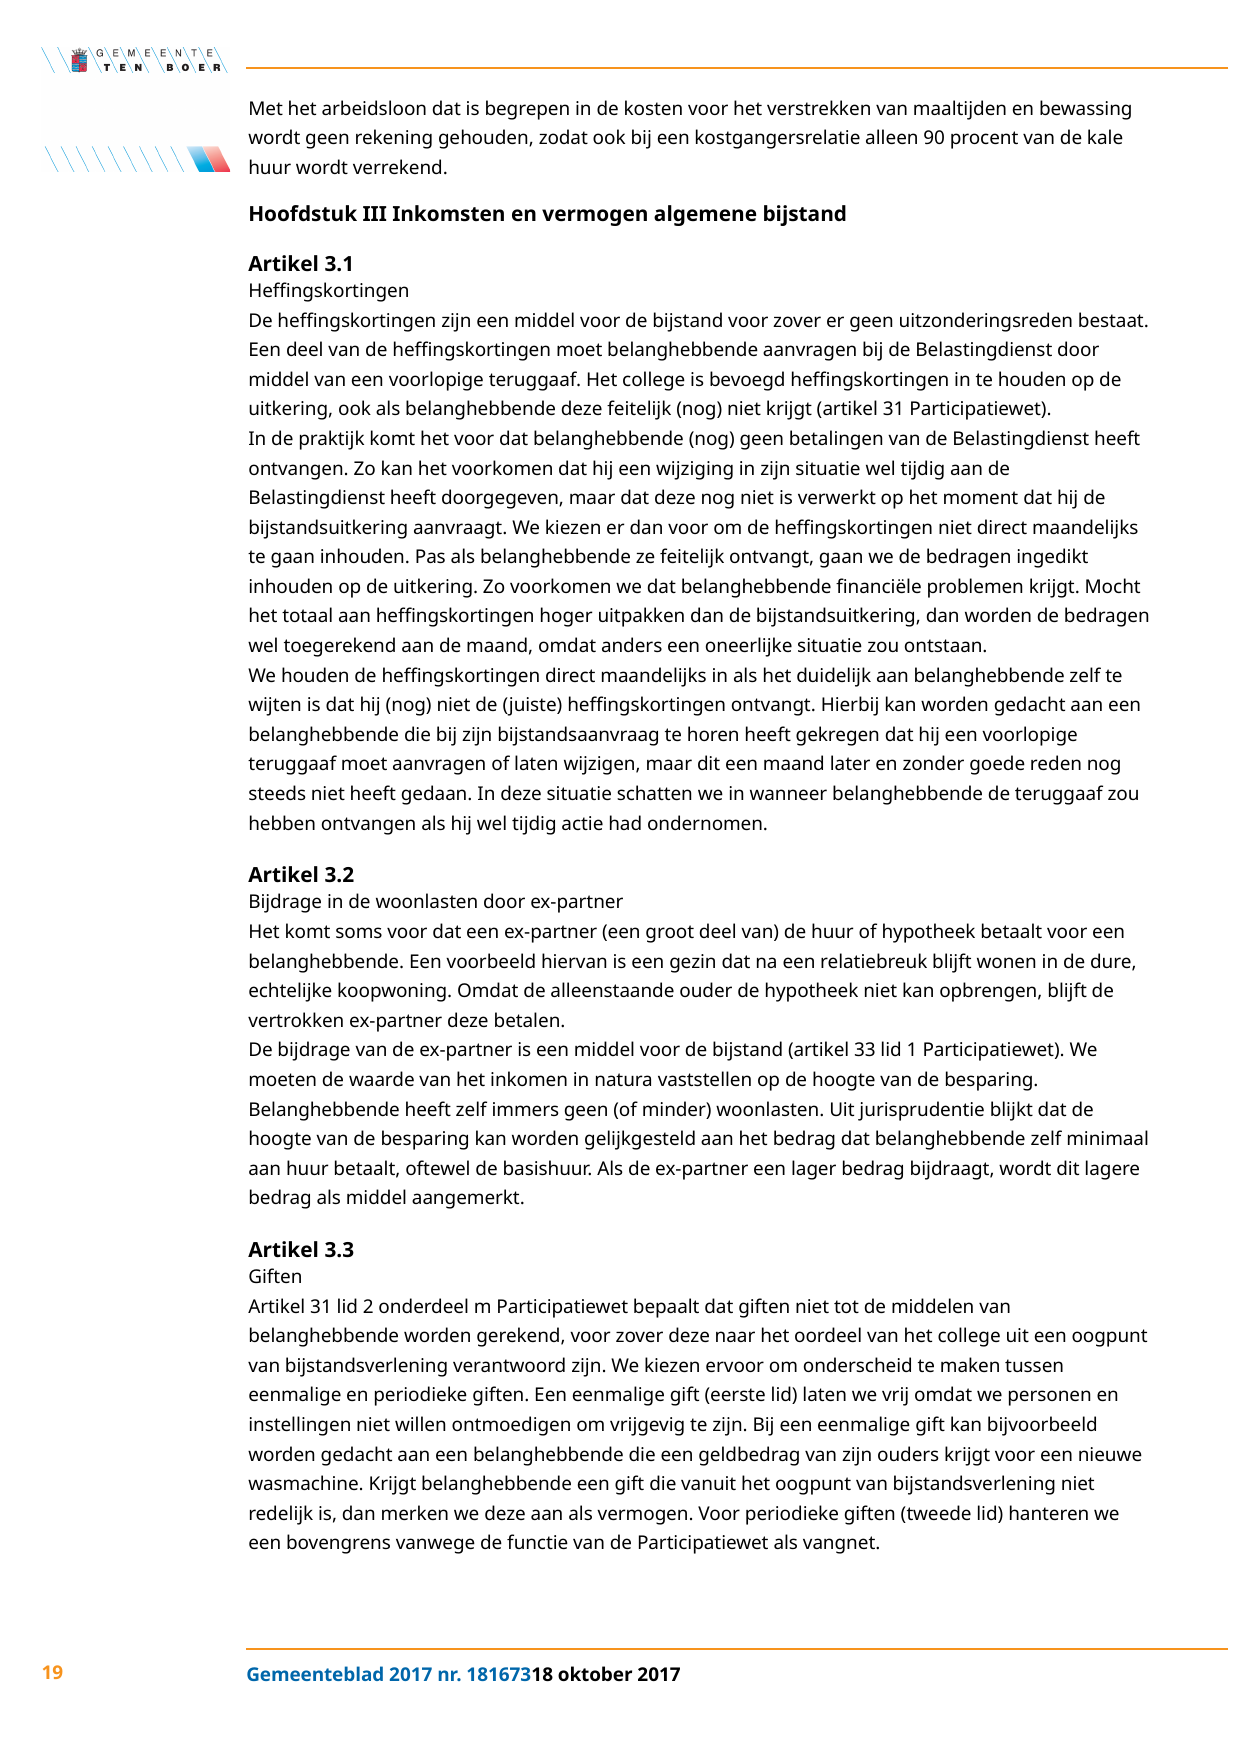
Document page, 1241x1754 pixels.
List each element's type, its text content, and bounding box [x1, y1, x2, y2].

picture [41, 47, 231, 172]
text Heffingskortingen [248, 277, 1152, 303]
text Artikel 3.3 [248, 1235, 1152, 1263]
text Het komt soms voor dat een ex-partner (een groot deel van) de huur of hypotheek betaalt voor een belanghebbende. Een voorbeeld hiervan is een gezin dat na een relatiebreuk blijft wonen in de dure, echtelijke koopwoning. Omdat de alleenstaande ouder de hypotheek niet kan opbrengen, blijft de vertrokken ex-partner deze betalen. [248, 918, 1152, 1033]
text Artikel 3.1 [248, 249, 1152, 277]
text De bijdrage van de ex-partner is een middel voor de bijstand (artikel 33 lid 1 Participatiewet). We moeten de waarde van het inkomen in natura vaststellen op de hoogte van de besparing. Belanghebbende heeft zelf immers geen (of minder) woonlasten. Uit jurisprudentie blijkt dat de hoogte van de besparing kan worden gelijkgesteld aan het bedrag dat belanghebbende zelf minimaal aan huur betaalt, oftewel de basishuur. Als de ex-partner een lager bedrag bijdraagt, wordt dit lagere bedrag als middel aangemerkt. [248, 1037, 1152, 1210]
text We houden de heffingskortingen direct maandelijks in als het duidelijk aan belanghebbende zelf te wijten is dat hij (nog) niet de (juiste) heffingskortingen ontvangt. Hierbij kan worden gedacht aan een belanghebbende die bij zijn bijstandsaanvraag te horen heeft gekregen dat hij een voorlopige teruggaaf moet aanvragen of laten wijzigen, maar dit een maand later en zonder goede reden nog steeds niet heeft gedaan. In deze situatie schatten we in wanneer belanghebbende de teruggaaf zou hebben ontvangen als hij wel tijdig actie had ondernomen. [248, 662, 1152, 836]
text In de praktijk komt het voor dat belanghebbende (nog) geen betalingen van de Belastingdienst heeft ontvangen. Zo kan het voorkomen dat hij een wijziging in zijn situatie wel tijdig aan de Belastingdienst heeft doorgegeven, maar dat deze nog niet is verwerkt op het moment dat hij de bijstandsuitkering aanvraagt. We kiezen er dan voor om de heffingskortingen niet direct maandelijks te gaan inhouden. Pas als belanghebbende ze feitelijk ontvangt, gaan we de bedragen ingedikt inhouden op de uitkering. Zo voorkomen we dat belanghebbende financiële problemen krijgt. Mocht het totaal aan heffingskortingen hoger uitpakken dan de bijstandsuitkering, dan worden de bedragen wel toegerekend aan de maand, omdat anders een oneerlijke situatie zou ontstaan. [248, 425, 1152, 658]
text Met het arbeidsloon dat is begrepen in de kosten voor het verstrekken van maaltijden en bewassing wordt geen rekening gehouden, zodat ook bij een kostgangersrelatie alleen 90 procent van de kale huur wordt verrekend. [248, 95, 1152, 180]
text Artikel 3.2 [248, 860, 1152, 889]
text Bijdrage in de woonlasten door ex-partner [248, 889, 1152, 914]
text Giften [248, 1263, 1152, 1289]
text Artikel 31 lid 2 onderdeel m Participatiewet bepaalt dat giften niet tot de middelen van belanghebbende worden gerekend, voor zover deze naar het oordeel van het college uit een oogpunt van bijstandsverlening verantwoord zijn. We kiezen ervoor om onderscheid te maken tussen eenmalige en periodieke giften. Een eenmalige gift (eerste lid) laten we vrij omdat we personen en instellingen niet willen ontmoedigen om vrijgevig te zijn. Bij een eenmalige gift kan bijvoorbeeld worden gedacht aan een belanghebbende die een geldbedrag van zijn ouders krijgt voor een nieuwe wasmachine. Krijgt belanghebbende een gift die vanuit het oogpunt van bijstandsverlening niet redelijk is, dan merken we deze aan als vermogen. Voor periodieke giften (tweede lid) hanteren we een bovengrens vanwege de functie van de Participatiewet als vangnet. [248, 1293, 1152, 1555]
text De heffingskortingen zijn een middel voor de bijstand voor zover er geen uitzonderingsreden bestaat. Een deel van de heffingskortingen moet belanghebbende aanvragen bij de Belastingdienst door middel van een voorlopige teruggaaf. Het college is bevoegd heffingskortingen in te houden op de uitkering, ook als belanghebbende deze feitelijk (nog) niet krijgt (artikel 31 Participatiewet). [248, 307, 1152, 421]
text Hoofdstuk III Inkomsten en vermogen algemene bijstand [248, 199, 1152, 228]
